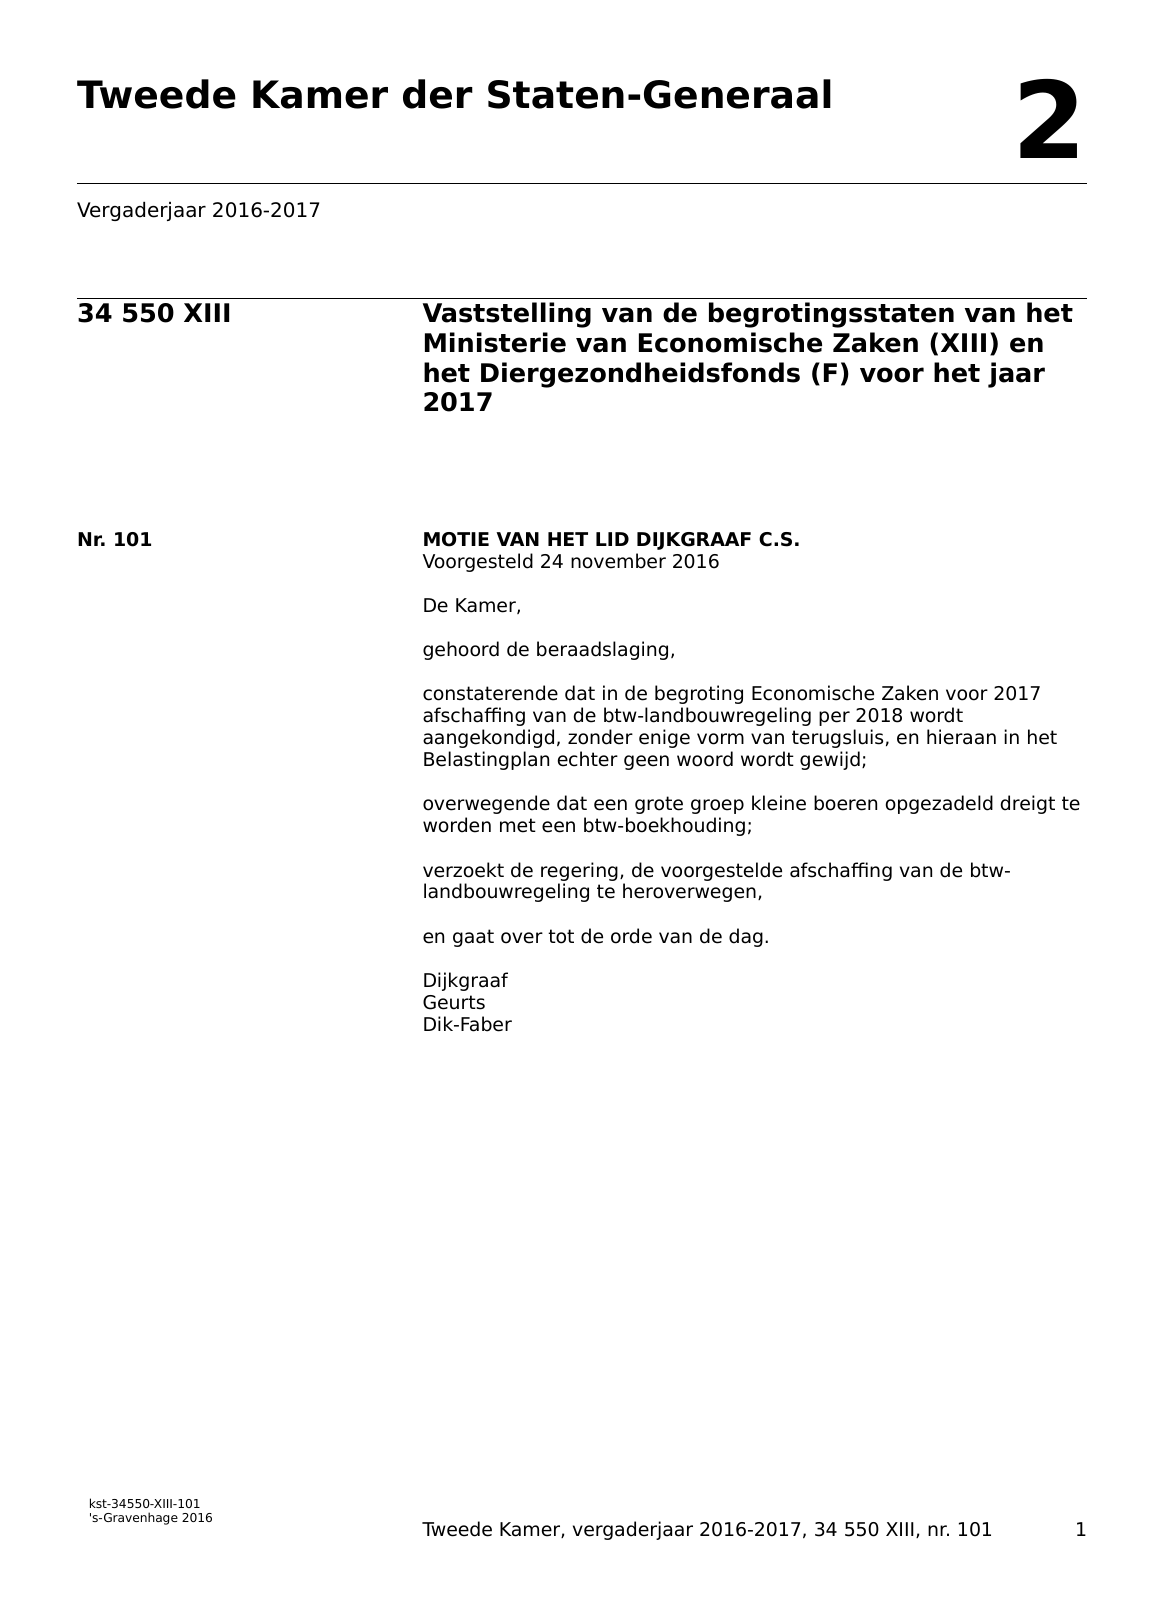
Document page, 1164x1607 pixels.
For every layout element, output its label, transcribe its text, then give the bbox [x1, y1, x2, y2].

table_cell Vergaderjaar 2016-2017 [77, 184, 1087, 298]
text verzoekt de regering, de voorgestelde afschaffing van de btw-landbouwregeling te heroverwegen, [422, 859, 1087, 903]
text en gaat over tot de orde van de dag. [422, 926, 1087, 948]
text constaterende dat in de begroting Economische Zaken voor 2017 afschaffing van de btw-landbouwregeling per 2018 wordt aangekondigd, zonder enige vorm van terugsluis, en hieraan in het Belastingplan echter geen woord wordt gewijd; [422, 683, 1087, 771]
text Dijkgraaf [422, 970, 1087, 992]
text De Kamer, [422, 595, 1087, 617]
text Dik-Faber [422, 1014, 1087, 1036]
subtitle Nr. 101 MOTIE VAN HET LID DIJKGRAAF C.S. [77, 529, 1087, 551]
table_header Tweede Kamer der Staten-Generaal [77, 59, 886, 183]
text Voorgesteld 24 november 2016 [422, 551, 1087, 573]
subtitle 34 550 XIII Vaststelling van de begrotingsstaten van het Ministerie van Economische Zaken (XIII) en het Diergezondheidsfonds (F) voor het jaar 2017 [77, 299, 1087, 418]
text gehoord de beraadslaging, [422, 639, 1087, 661]
text 's-Gravenhage 2016 [88, 1511, 323, 1525]
table_header 2 [886, 59, 1087, 183]
text Geurts [422, 992, 1087, 1014]
text overwegende dat een grote groep kleine boeren opgezadeld dreigt te worden met een btw-boekhouding; [422, 793, 1087, 837]
text kst-34550-XIII-101 [88, 1497, 323, 1511]
